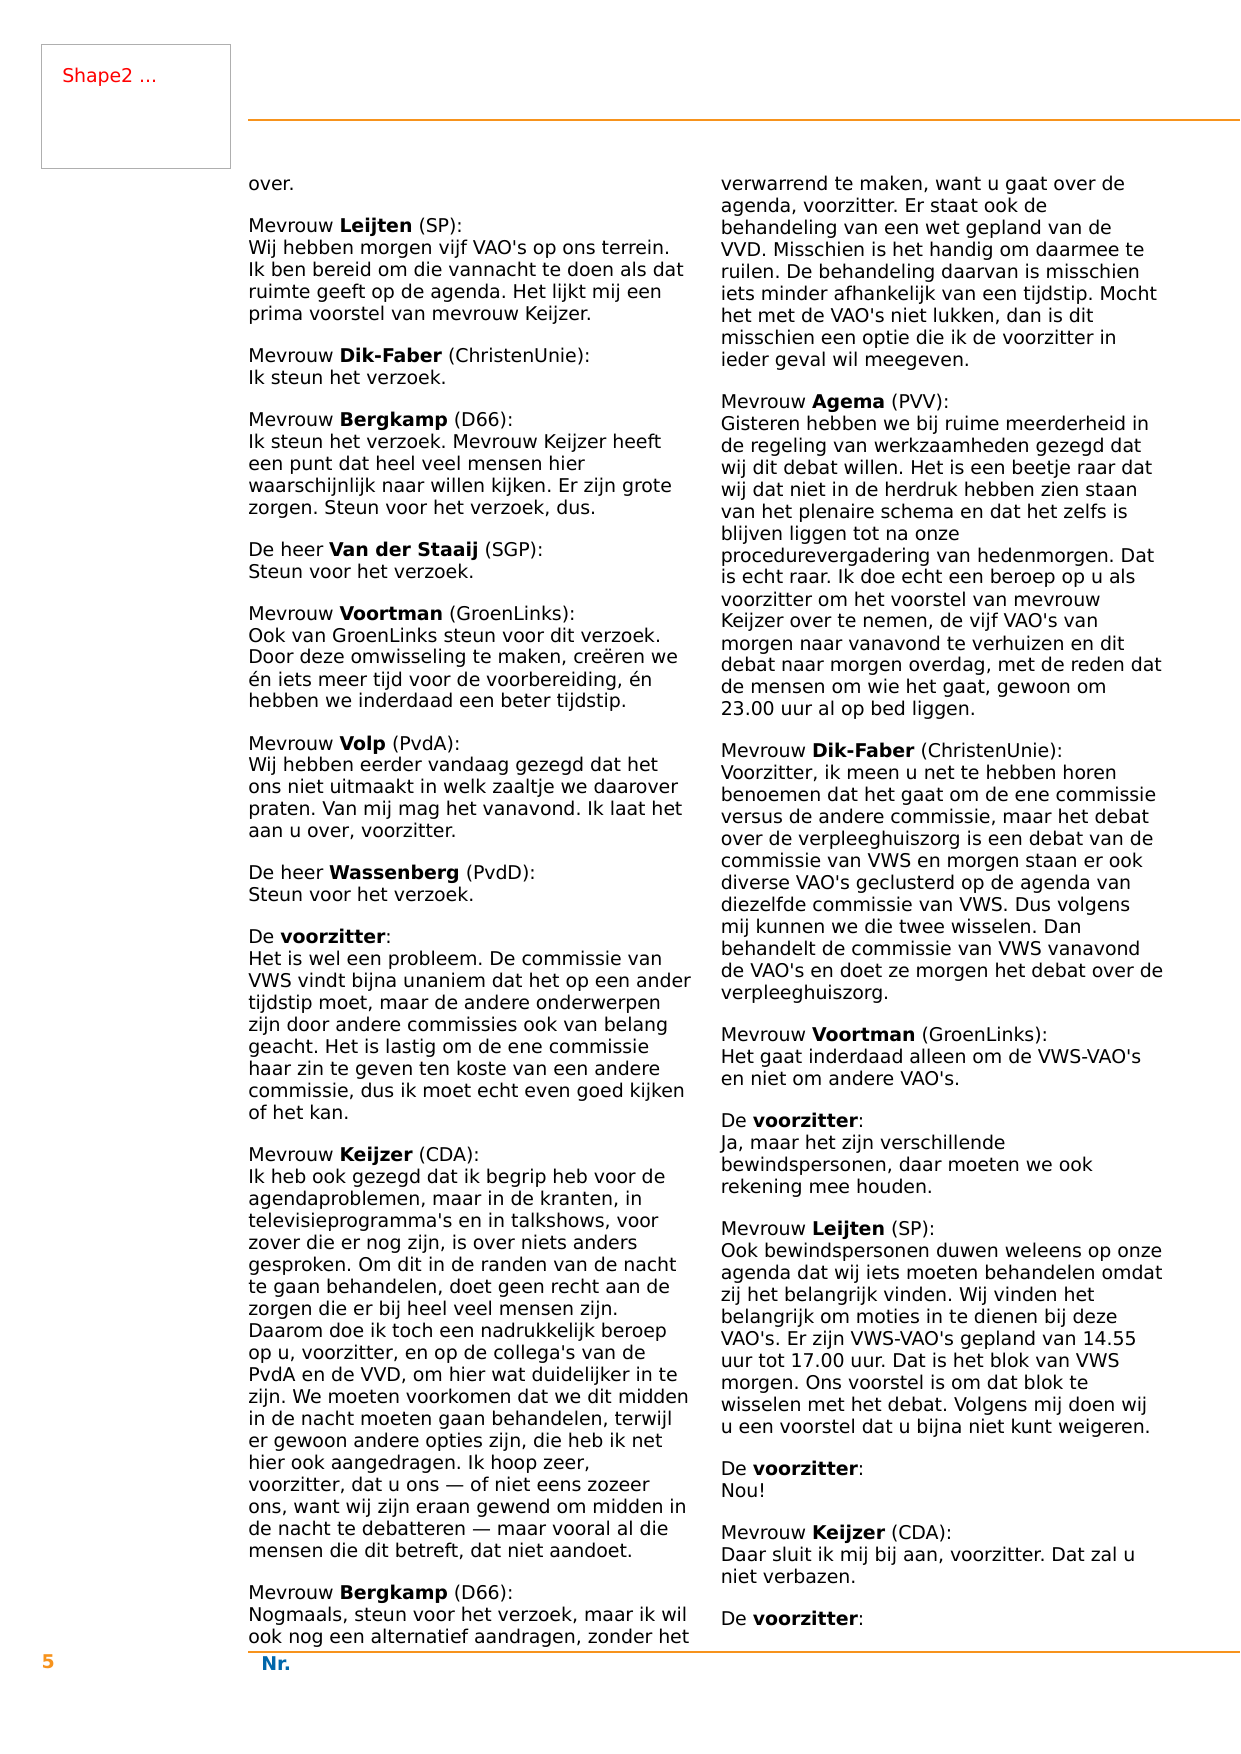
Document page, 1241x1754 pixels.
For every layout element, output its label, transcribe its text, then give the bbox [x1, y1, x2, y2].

text over. [248, 173, 691, 195]
text Daar sluit ik mij bij aan, voorzitter. Dat zal u niet verbazen. [721, 1544, 1163, 1588]
text Gisteren hebben we bij ruime meerderheid in de regeling van werkzaamheden gezegd dat wij dit debat willen. Het is een beetje raar dat wij dat niet in de herdruk hebben zien staan van het plenaire schema en dat het zelfs is blijven liggen tot na onze procedurevergadering van hedenmorgen. Dat is echt raar. Ik doe echt een beroep op u als voorzitter om het voorstel van mevrouw Keijzer over te nemen, de vijf VAO's van morgen naar vanavond te verhuizen en dit debat naar morgen overdag, met de reden dat de mensen om wie het gaat, gewoon om 23.00 uur al op bed liggen. [721, 413, 1163, 720]
text Wij hebben eerder vandaag gezegd dat het ons niet uitmaakt in welk zaaltje we daarover praten. Van mij mag het vanavond. Ik laat het aan u over, voorzitter. [248, 754, 691, 842]
text Het gaat inderdaad alleen om de VWS-VAO's en niet om andere VAO's. [721, 1046, 1163, 1090]
text Steun voor het verzoek. [248, 884, 691, 906]
text De voorzitter: [721, 1458, 1163, 1480]
text Nou! [721, 1480, 1163, 1502]
text Mevrouw Voortman (GroenLinks): [248, 602, 691, 624]
text Mevrouw Dik-Faber (ChristenUnie): [721, 740, 1163, 762]
text De voorzitter: [248, 926, 691, 948]
text De voorzitter: [721, 1110, 1163, 1132]
text Mevrouw Agema (PVV): [721, 391, 1163, 413]
text Ik steun het verzoek. [248, 367, 691, 389]
text Mevrouw Bergkamp (D66): [248, 409, 691, 431]
text Ik heb ook gezegd dat ik begrip heb voor de agendaproblemen, maar in de kranten, in televisieprogramma's en in talkshows, voor zover die er nog zijn, is over niets anders gesproken. Om dit in de randen van de nacht te gaan behandelen, doet geen recht aan de zorgen die er bij heel veel mensen zijn. Daarom doe ik toch een nadrukkelijk beroep op u, voorzitter, en op de collega's van de PvdA en de VVD, om hier wat duidelijker in te zijn. We moeten voorkomen dat we dit midden in de nacht moeten gaan behandelen, terwijl er gewoon andere opties zijn, die heb ik net hier ook aangedragen. Ik hoop zeer, voorzitter, dat u ons — of niet eens zozeer ons, want wij zijn eraan gewend om midden in de nacht te debatteren — maar vooral al die mensen die dit betreft, dat niet aandoet. [248, 1166, 691, 1562]
text De voorzitter: [721, 1608, 1163, 1629]
text Ook van GroenLinks steun voor dit verzoek. Door deze omwisseling te maken, creëren we én iets meer tijd voor de voorbereiding, én hebben we inderdaad een beter tijdstip. [248, 624, 691, 712]
text Ik steun het verzoek. Mevrouw Keijzer heeft een punt dat heel veel mensen hier waarschijnlijk naar willen kijken. Er zijn grote zorgen. Steun voor het verzoek, dus. [248, 431, 691, 518]
text Mevrouw Leijten (SP): [248, 215, 691, 237]
text verwarrend te maken, want u gaat over de agenda, voorzitter. Er staat ook de behandeling van een wet gepland van de VVD. Misschien is het handig om daarmee te ruilen. De behandeling daarvan is misschien iets minder afhankelijk van een tijdstip. Mocht het met de VAO's niet lukken, dan is dit misschien een optie die ik de voorzitter in ieder geval wil meegeven. [721, 173, 1163, 371]
text Nogmaals, steun voor het verzoek, maar ik wil ook nog een alternatief aandragen, zonder het [248, 1604, 691, 1648]
text Voorzitter, ik meen u net te hebben horen benoemen dat het gaat om de ene commissie versus de andere commissie, maar het debat over de verpleeghuiszorg is een debat van de commissie van VWS en morgen staan er ook diverse VAO's geclusterd op de agenda van diezelfde commissie van VWS. Dus volgens mij kunnen we die twee wisselen. Dan behandelt de commissie van VWS vanavond de VAO's en doet ze morgen het debat over de verpleeghuiszorg. [721, 762, 1163, 1004]
text Wij hebben morgen vijf VAO's op ons terrein. Ik ben bereid om die vannacht te doen als dat ruimte geeft op de agenda. Het lijkt mij een prima voorstel van mevrouw Keijzer. [248, 237, 691, 325]
text Mevrouw Keijzer (CDA): [248, 1144, 691, 1166]
text De heer Van der Staaij (SGP): [248, 538, 691, 561]
text Mevrouw Leijten (SP): [721, 1218, 1163, 1240]
text Mevrouw Keijzer (CDA): [721, 1522, 1163, 1544]
text De heer Wassenberg (PvdD): [248, 862, 691, 884]
text Ook bewindspersonen duwen weleens op onze agenda dat wij iets moeten behandelen omdat zij het belangrijk vinden. Wij vinden het belangrijk om moties in te dienen bij deze VAO's. Er zijn VWS-VAO's gepland van 14.55 uur tot 17.00 uur. Dat is het blok van VWS morgen. Ons voorstel is om dat blok te wisselen met het debat. Volgens mij doen wij u een voorstel dat u bijna niet kunt weigeren. [721, 1240, 1163, 1438]
text Mevrouw Dik-Faber (ChristenUnie): [248, 345, 691, 367]
text Mevrouw Volp (PvdA): [248, 732, 691, 754]
text Het is wel een probleem. De commissie van VWS vindt bijna unaniem dat het op een ander tijdstip moet, maar de andere onderwerpen zijn door andere commissies ook van belang geacht. Het is lastig om de ene commissie haar zin te geven ten koste van een andere commissie, dus ik moet echt even goed kijken of het kan. [248, 948, 691, 1124]
text Mevrouw Bergkamp (D66): [248, 1582, 691, 1604]
text Ja, maar het zijn verschillende bewindspersonen, daar moeten we ook rekening mee houden. [721, 1132, 1163, 1198]
text Steun voor het verzoek. [248, 561, 691, 582]
text Mevrouw Voortman (GroenLinks): [721, 1024, 1163, 1046]
